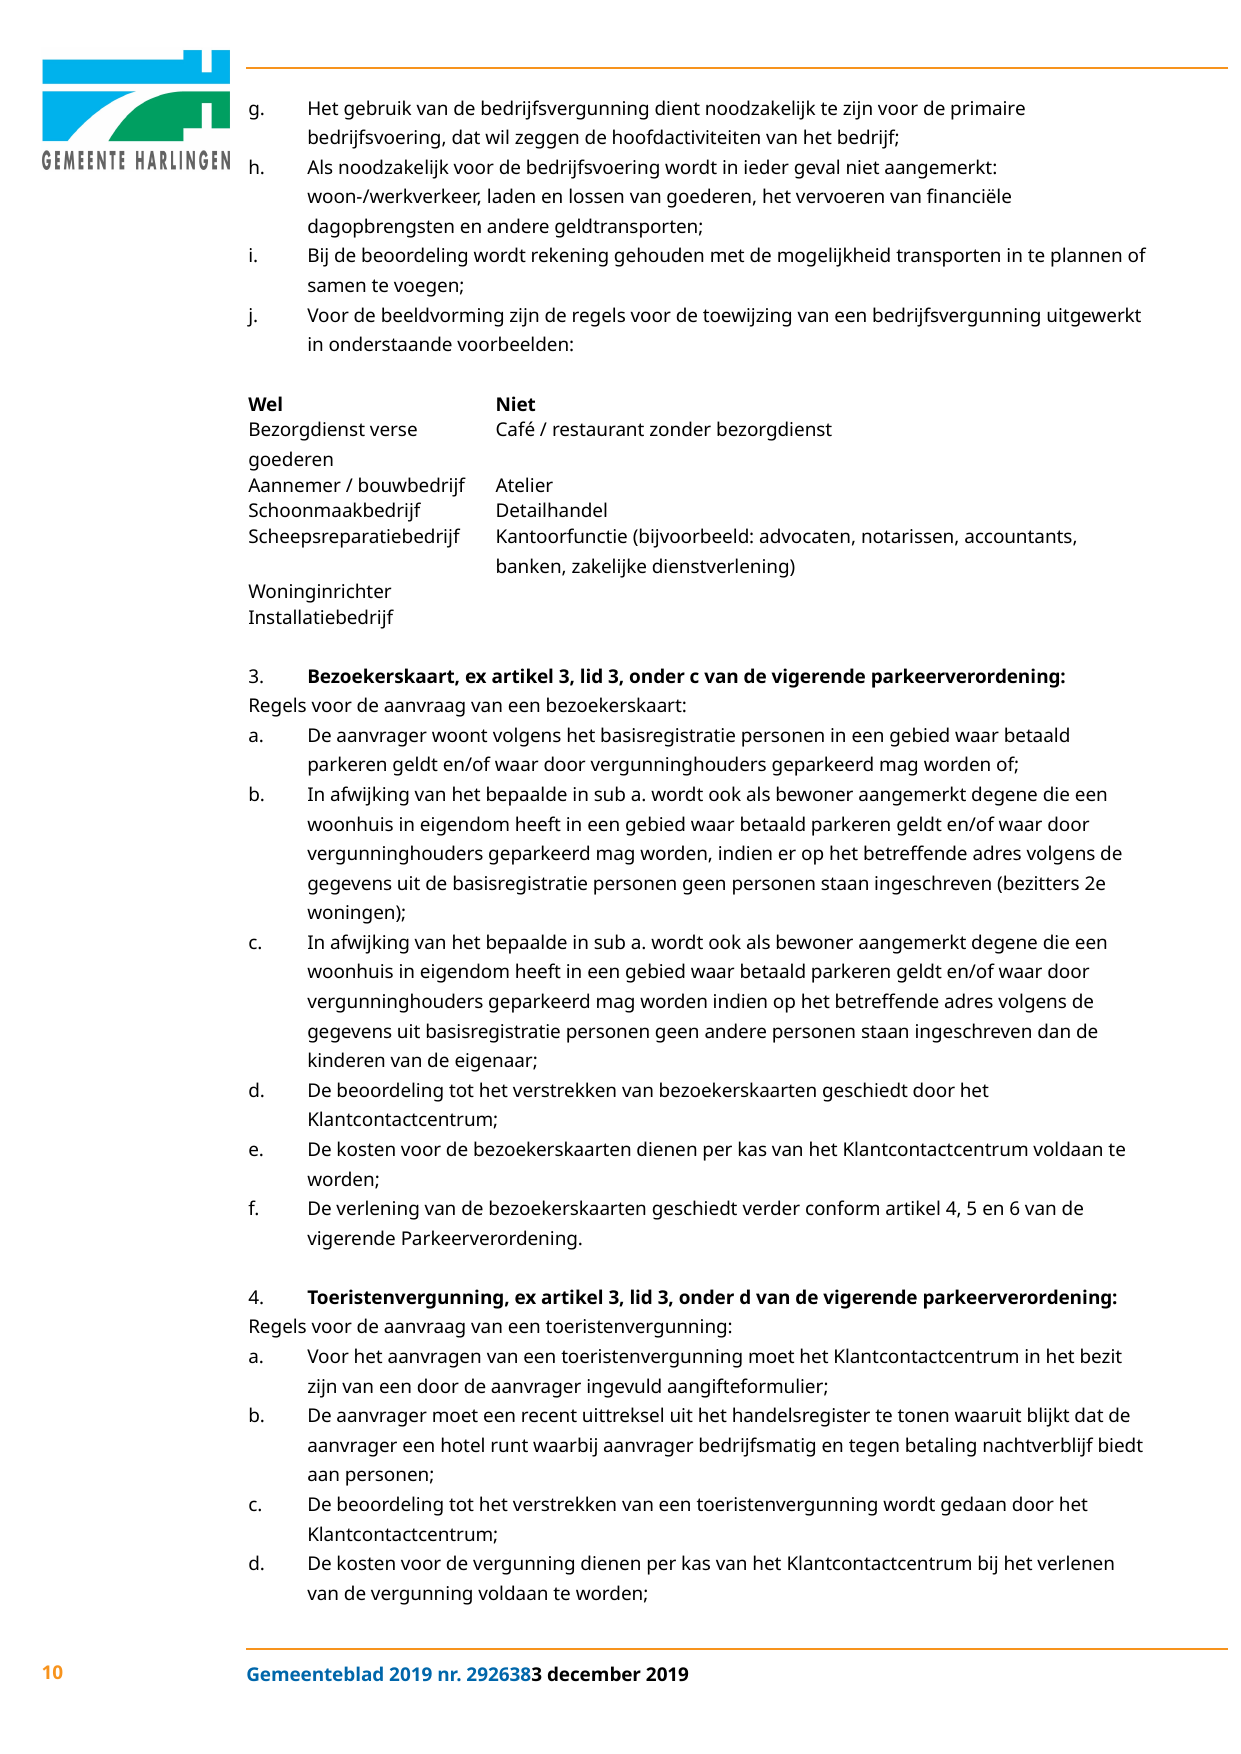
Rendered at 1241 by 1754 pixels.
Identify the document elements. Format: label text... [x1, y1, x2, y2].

list De beoordeling tot het verstrekken van een toeristenvergunning wordt gedaan door het Klantcontactcentrum; [248, 1491, 1152, 1546]
table_header Wel [248, 391, 495, 416]
list De beoordeling tot het verstrekken van bezoekerskaarten geschiedt door het Klantcontactcentrum; [248, 1077, 1152, 1132]
list Bezoekerskaart, ex artikel 3, lid 3, onder c van de vigerende parkeerverordening: [248, 663, 1152, 688]
list Het gebruik van de bedrijfsvergunning dient noodzakelijk te zijn voor de primaire bedrijfsvoering, dat wil zeggen de hoofdactiviteiten van het bedrijf; [248, 95, 1152, 150]
table_cell Detailhandel [495, 498, 1152, 523]
list Voor de beeldvorming zijn de regels voor de toewijzing van een bedrijfsvergunning uitgewerkt in onderstaande voorbeelden: [248, 302, 1152, 357]
picture [41, 47, 231, 172]
list De kosten voor de bezoekerskaarten dienen per kas van het Klantcontactcentrum voldaan te worden; [248, 1136, 1152, 1191]
table_cell Scheepsreparatiebedrijf [248, 523, 495, 578]
list Voor het aanvragen van een toeristenvergunning moet het Klantcontactcentrum in het bezit zijn van een door de aanvrager ingevuld aangifteformulier; [248, 1343, 1152, 1398]
list Bij de beoordeling wordt rekening gehouden met de mogelijkheid transporten in te plannen of samen te voegen; [248, 243, 1152, 298]
text Regels voor de aanvraag van een bezoekerskaart: [248, 692, 1152, 718]
list In afwijking van het bepaalde in sub a. wordt ook als bewoner aangemerkt degene die een woonhuis in eigendom heeft in een gebied waar betaald parkeren geldt en/of waar door vergunninghouders geparkeerd mag worden indien op het betreffende adres volgens de gegevens uit basisregistratie personen geen andere personen staan ingeschreven dan de kinderen van de eigenaar; [248, 929, 1152, 1073]
table_cell [495, 604, 1152, 630]
table_cell Bezorgdienst verse goederen [248, 416, 495, 472]
list In afwijking van het bepaalde in sub a. wordt ook als bewoner aangemerkt degene die een woonhuis in eigendom heeft in een gebied waar betaald parkeren geldt en/of waar door vergunninghouders geparkeerd mag worden, indien er op het betreffende adres volgens de gegevens uit de basisregistratie personen geen personen staan ingeschreven (bezitters 2e woningen); [248, 781, 1152, 925]
table_cell Café / restaurant zonder bezorgdienst [495, 416, 1152, 472]
list De verlening van de bezoekerskaarten geschiedt verder conform artikel 4, 5 en 6 van de vigerende Parkeerverordening. [248, 1195, 1152, 1251]
text Regels voor de aanvraag van een toeristenvergunning: [248, 1314, 1152, 1339]
table_cell Woninginrichter [248, 579, 495, 604]
table_cell [495, 579, 1152, 604]
table_header Niet [495, 391, 1152, 416]
list De aanvrager woont volgens het basisregistratie personen in een gebied waar betaald parkeren geldt en/of waar door vergunninghouders geparkeerd mag worden of; [248, 722, 1152, 777]
list Als noodzakelijk voor de bedrijfsvoering wordt in ieder geval niet aangemerkt: woon-/werkverkeer, laden en lossen van goederen, het vervoeren van financiële dagopbrengsten en andere geldtransporten; [248, 154, 1152, 239]
table_cell Atelier [495, 472, 1152, 497]
table_cell Kantoorfunctie (bijvoorbeeld: advocaten, notarissen, accountants, banken, zakelijke dienstverlening) [495, 523, 1152, 578]
list De aanvrager moet een recent uittreksel uit het handelsregister te tonen waaruit blijkt dat de aanvrager een hotel runt waarbij aanvrager bedrijfsmatig en tegen betaling nachtverblijf biedt aan personen; [248, 1402, 1152, 1487]
table_cell Aannemer / bouwbedrijf [248, 472, 495, 497]
list Toeristenvergunning, ex artikel 3, lid 3, onder d van de vigerende parkeerverordening: [248, 1284, 1152, 1310]
list De kosten voor de vergunning dienen per kas van het Klantcontactcentrum bij het verlenen van de vergunning voldaan te worden; [248, 1550, 1152, 1606]
table_cell Installatiebedrijf [248, 604, 495, 630]
table_cell Schoonmaakbedrijf [248, 498, 495, 523]
